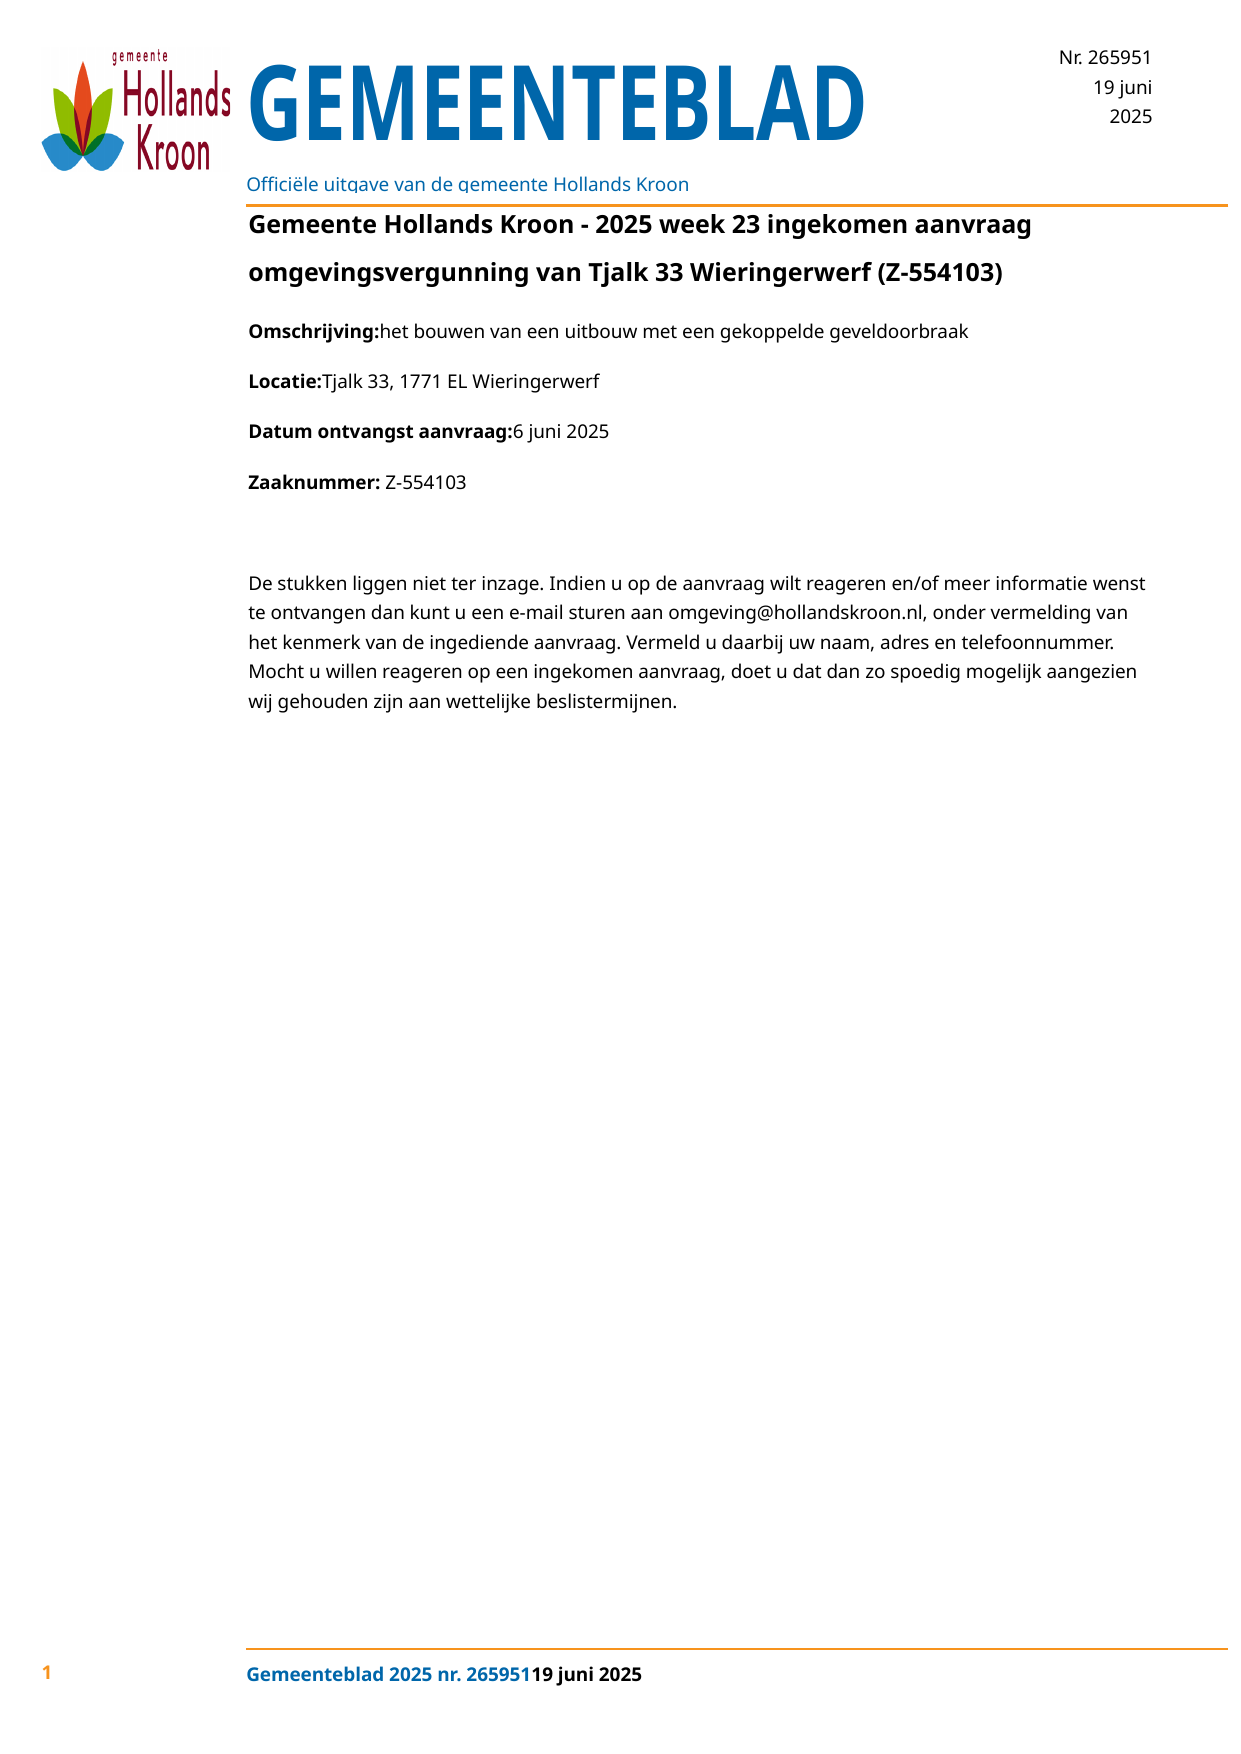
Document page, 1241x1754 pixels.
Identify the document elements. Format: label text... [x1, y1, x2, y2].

text Gemeente Hollands Kroon - 2025 week 23 ingekomen aanvraag omgevingsvergunning van Tjalk 33 Wieringerwerf (Z-554103) [248, 207, 1152, 288]
picture [41, 47, 231, 172]
text De stukken liggen niet ter inzage. Indien u op de aanvraag wilt reageren en/of meer informatie wenst te ontvangen dan kunt u een e-mail sturen aan omgeving@hollandskroon.nl, onder vermelding van het kenmerk van de ingediende aanvraag. Vermeld u daarbij uw naam, adres en telefoonnummer. Mocht u willen reageren op een ingekomen aanvraag, doet u dat dan zo spoedig mogelijk aangezien wij gehouden zijn aan wettelijke beslistermijnen. [248, 570, 1152, 714]
text Locatie:Tjalk 33, 1771 EL Wieringerwerf [248, 368, 1152, 394]
text Omschrijving:het bouwen van een uitbouw met een gekoppelde geveldoorbraak [248, 318, 1152, 344]
text Zaaknummer: Z-554103 [248, 469, 1152, 495]
text Datum ontvangst aanvraag:6 juni 2025 [248, 419, 1152, 444]
